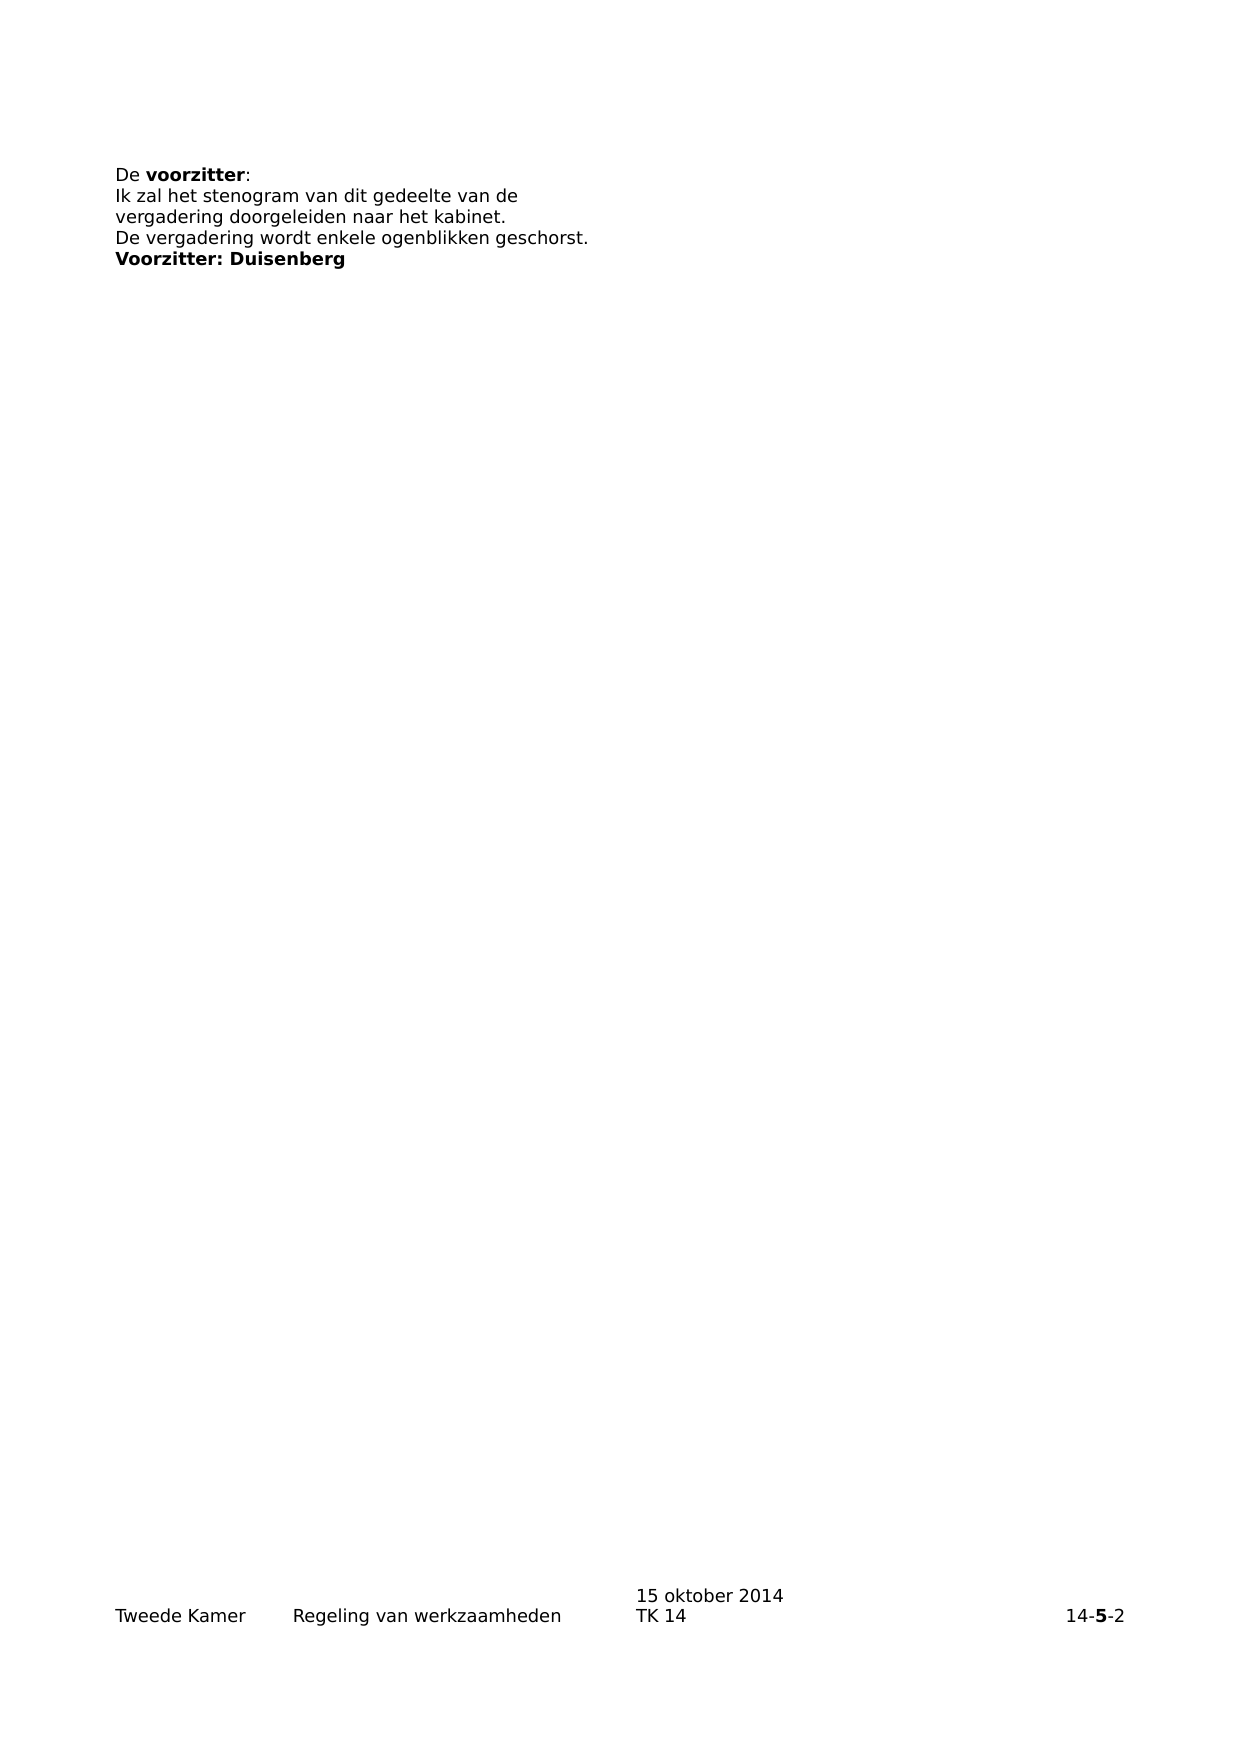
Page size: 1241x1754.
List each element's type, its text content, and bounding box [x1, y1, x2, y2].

text De vergadering wordt enkele ogenblikken geschorst. [115, 228, 605, 248]
text Voorzitter: Duisenberg [115, 248, 605, 269]
text Ik zal het stenogram van dit gedeelte van de vergadering doorgeleiden naar het kabinet. [115, 186, 605, 228]
text De voorzitter: [115, 165, 605, 186]
